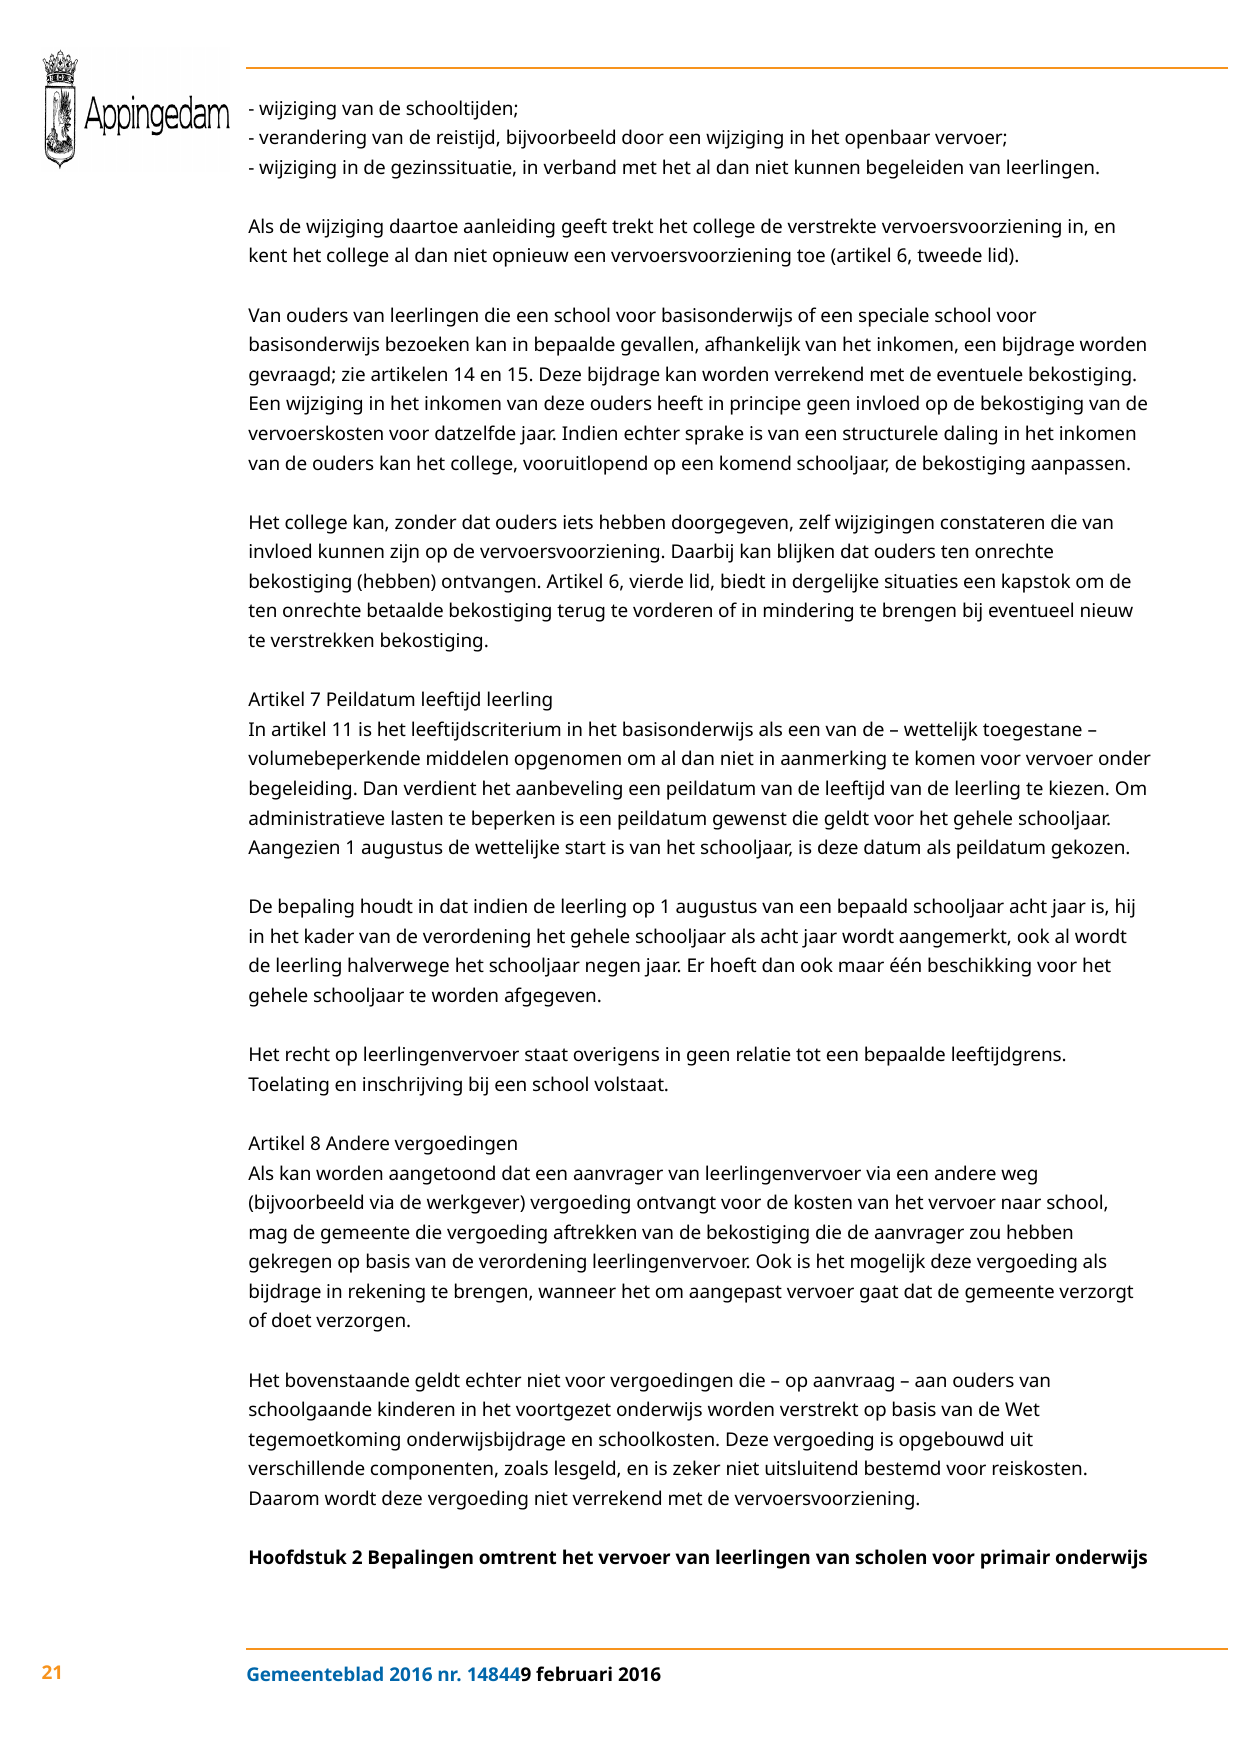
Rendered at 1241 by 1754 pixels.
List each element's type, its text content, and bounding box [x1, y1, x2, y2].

text Hoofdstuk 2 Bepalingen omtrent het vervoer van leerlingen van scholen voor primair onderwijs [248, 1544, 1152, 1570]
picture [41, 47, 231, 172]
text - verandering van de reistijd, bijvoorbeeld door een wijziging in het openbaar vervoer; [248, 124, 1152, 150]
text - wijziging van de schooltijden; [248, 95, 1152, 121]
text Artikel 7 Peildatum leeftijd leerling [248, 686, 1152, 712]
text Het college kan, zonder dat ouders iets hebben doorgegeven, zelf wijzigingen constateren die van invloed kunnen zijn op de vervoersvoorziening. Daarbij kan blijken dat ouders ten onrechte bekostiging (hebben) ontvangen. Artikel 6, vierde lid, biedt in dergelijke situaties een kapstok om de ten onrechte betaalde bekostiging terug te vorderen of in mindering te brengen bij eventueel nieuw te verstrekken bekostiging. [248, 509, 1152, 653]
text Het bovenstaande geldt echter niet voor vergoedingen die – op aanvraag – aan ouders van schoolgaande kinderen in het voortgezet onderwijs worden verstrekt op basis van de Wet tegemoetkoming onderwijsbijdrage en schoolkosten. Deze vergoeding is opgebouwd uit verschillende componenten, zoals lesgeld, en is zeker niet uitsluitend bestemd voor reiskosten. Daarom wordt deze vergoeding niet verrekend met de vervoersvoorziening. [248, 1367, 1152, 1511]
text Het recht op leerlingenvervoer staat overigens in geen relatie tot een bepaalde leeftijdgrens. Toelating en inschrijving bij een school volstaat. [248, 1041, 1152, 1097]
text De bepaling houdt in dat indien de leerling op 1 augustus van een bepaald schooljaar acht jaar is, hij in het kader van de verordening het gehele schooljaar als acht jaar wordt aangemerkt, ook al wordt de leerling halverwege het schooljaar negen jaar. Er hoeft dan ook maar één beschikking voor het gehele schooljaar te worden afgegeven. [248, 893, 1152, 1008]
text Artikel 8 Andere vergoedingen [248, 1130, 1152, 1156]
text In artikel 11 is het leeftijdscriterium in het basisonderwijs als een van de – wettelijk toegestane – volumebeperkende middelen opgenomen om al dan niet in aanmerking te komen voor vervoer onder begeleiding. Dan verdient het aanbeveling een peildatum van de leeftijd van de leerling te kiezen. Om administratieve lasten te beperken is een peildatum gewenst die geldt voor het gehele schooljaar. Aangezien 1 augustus de wettelijke start is van het schooljaar, is deze datum als peildatum gekozen. [248, 716, 1152, 860]
text Als de wijziging daartoe aanleiding geeft trekt het college de verstrekte vervoersvoorziening in, en kent het college al dan niet opnieuw een vervoersvoorziening toe (artikel 6, tweede lid). [248, 213, 1152, 268]
text Als kan worden aangetoond dat een aanvrager van leerlingenvervoer via een andere weg (bijvoorbeeld via de werkgever) vergoeding ontvangt voor de kosten van het vervoer naar school, mag de gemeente die vergoeding aftrekken van de bekostiging die de aanvrager zou hebben gekregen op basis van de verordening leerlingenvervoer. Ook is het mogelijk deze vergoeding als bijdrage in rekening te brengen, wanneer het om aangepast vervoer gaat dat de gemeente verzorgt of doet verzorgen. [248, 1160, 1152, 1333]
text Van ouders van leerlingen die een school voor basisonderwijs of een speciale school voor basisonderwijs bezoeken kan in bepaalde gevallen, afhankelijk van het inkomen, een bijdrage worden gevraagd; zie artikelen 14 en 15. Deze bijdrage kan worden verrekend met de eventuele bekostiging. Een wijziging in het inkomen van deze ouders heeft in principe geen invloed op de bekostiging van de vervoerskosten voor datzelfde jaar. Indien echter sprake is van een structurele daling in het inkomen van de ouders kan het college, vooruitlopend op een komend schooljaar, de bekostiging aanpassen. [248, 302, 1152, 476]
text - wijziging in de gezinssituatie, in verband met het al dan niet kunnen begeleiden van leerlingen. [248, 154, 1152, 180]
